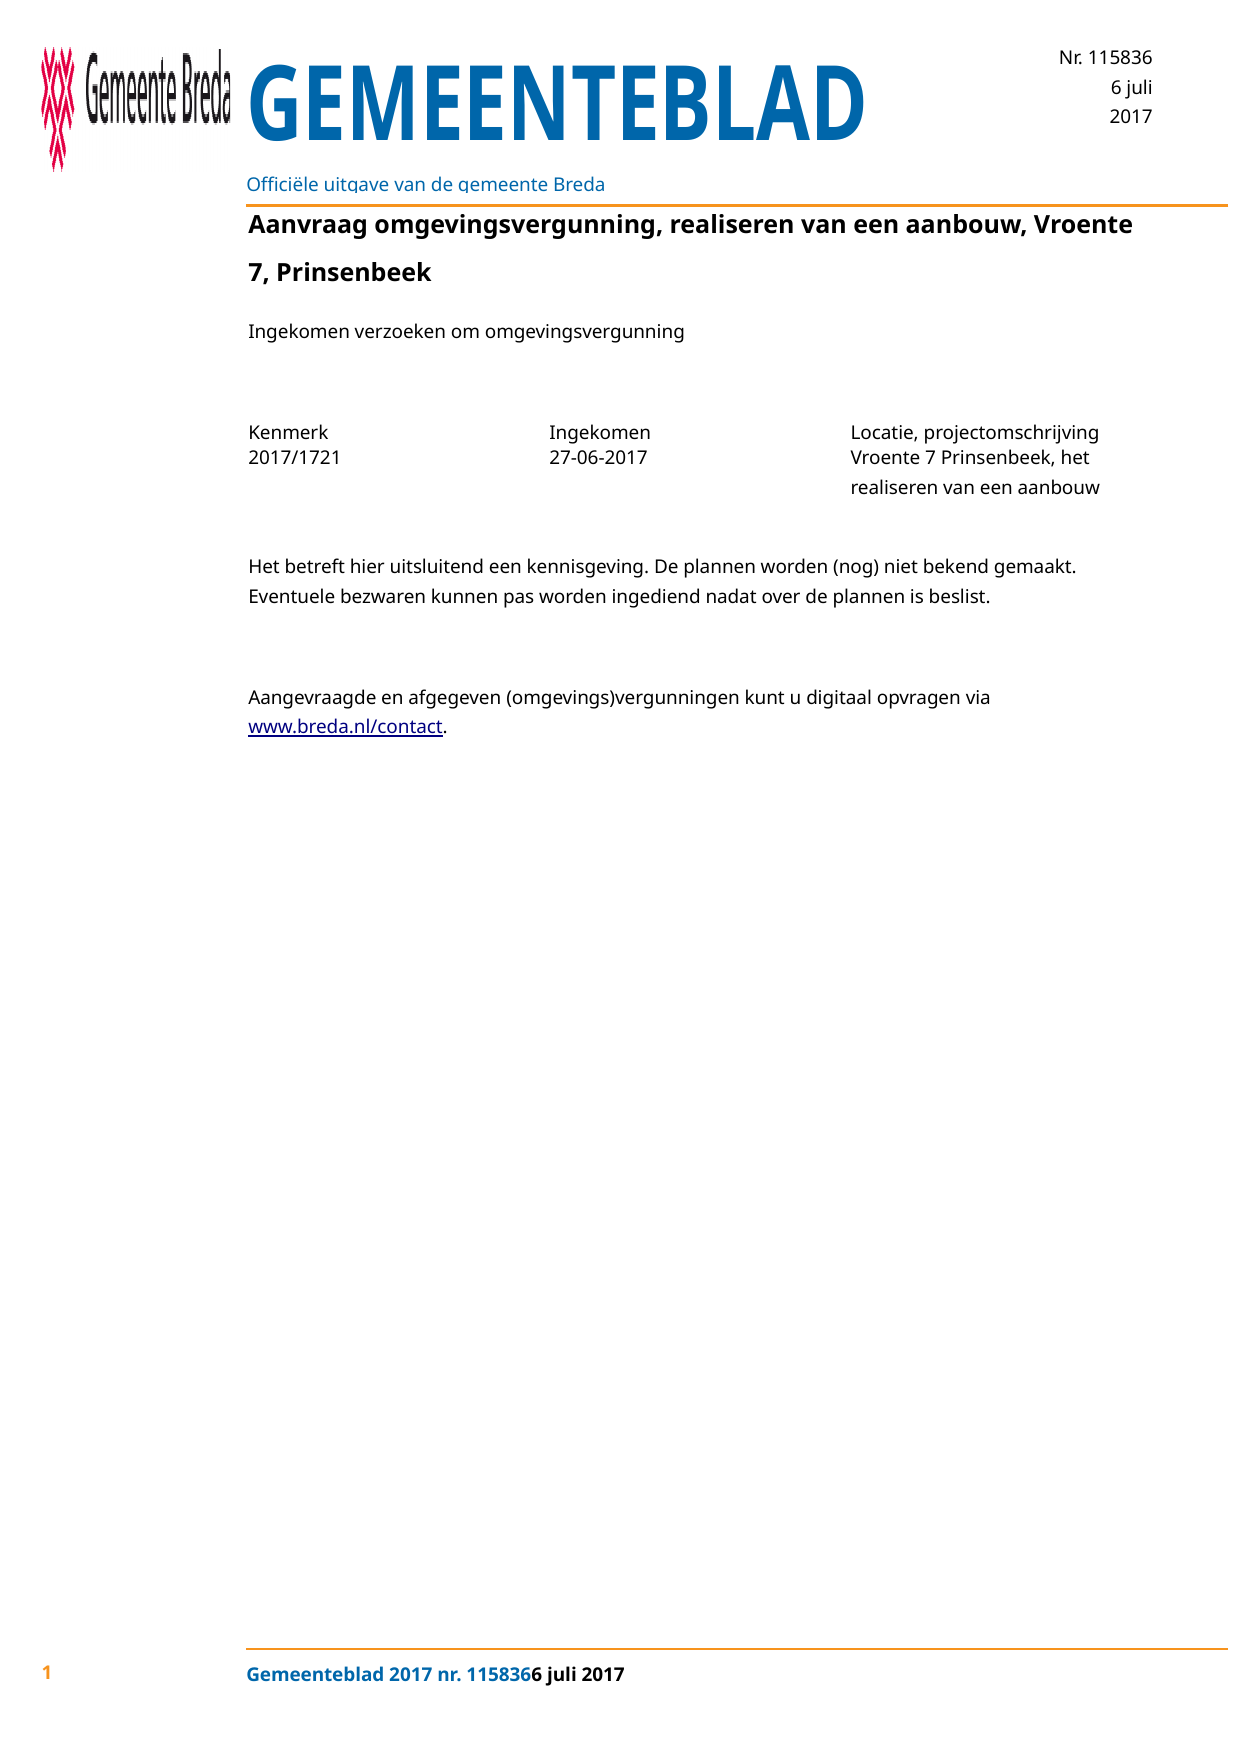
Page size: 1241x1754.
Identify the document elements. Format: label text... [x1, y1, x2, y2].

table_header Ingekomen [549, 419, 850, 444]
text Aangevraagde en afgegeven (omgevings)vergunningen kunt u digitaal opvragen via www.breda.nl/contact. [248, 684, 1152, 739]
table_cell 2017/1721 [248, 445, 549, 500]
table_cell Vroente 7 Prinsenbeek, het realiseren van een aanbouw [850, 445, 1152, 500]
text Het betreft hier uitsluitend een kennisgeving. De plannen worden (nog) niet bekend gemaakt. Eventuele bezwaren kunnen pas worden ingediend nadat over de plannen is beslist. [248, 553, 1152, 609]
table_header Kenmerk [248, 419, 549, 444]
picture [41, 47, 231, 172]
text Aanvraag omgevingsvergunning, realiseren van een aanbouw, Vroente 7, Prinsenbeek [248, 207, 1152, 288]
text Ingekomen verzoeken om omgevingsvergunning [248, 318, 1152, 344]
table_cell 27-06-2017 [549, 445, 850, 500]
table_header Locatie, projectomschrijving [850, 419, 1152, 444]
